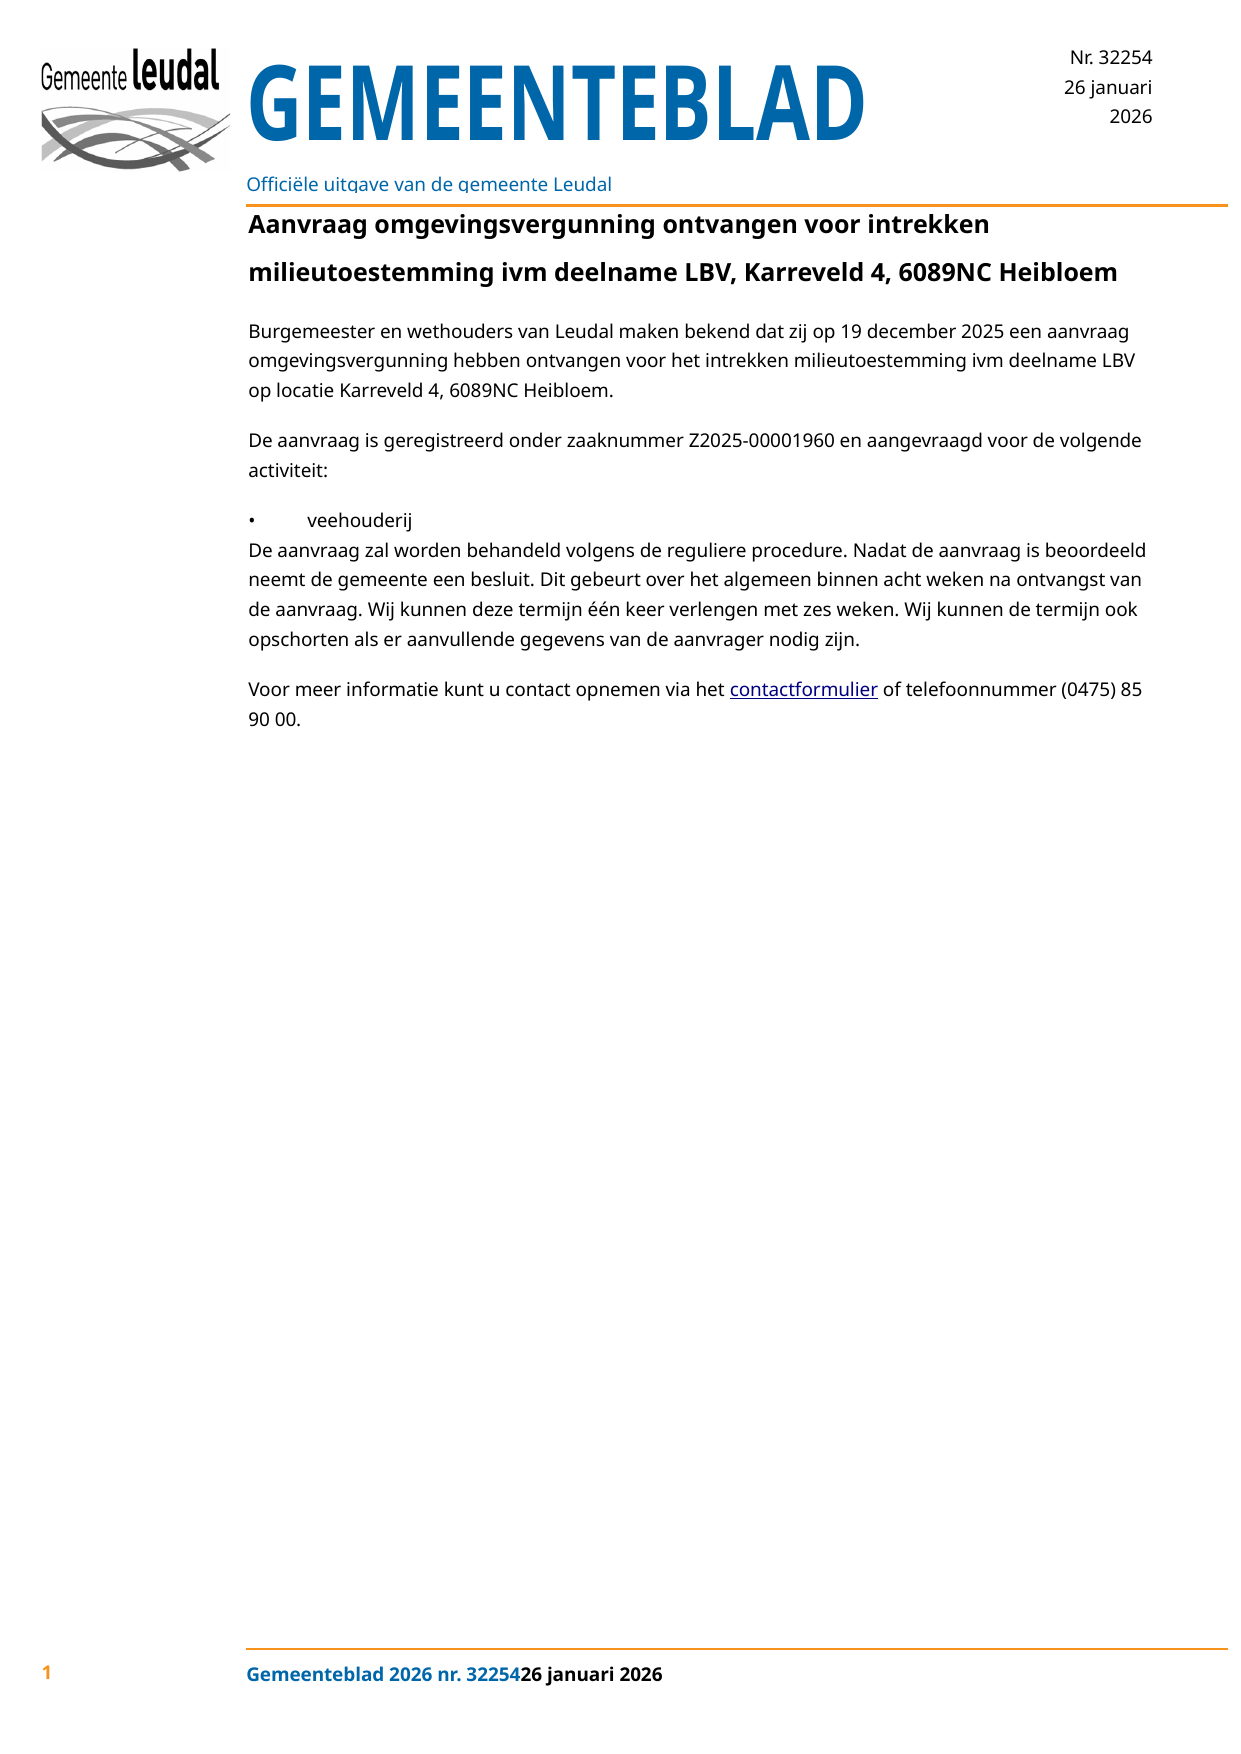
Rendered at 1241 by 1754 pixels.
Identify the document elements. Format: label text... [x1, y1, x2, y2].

text De aanvraag is geregistreerd onder zaaknummer Z2025-00001960 en aangevraagd voor de volgende activiteit: [248, 427, 1152, 483]
text Aanvraag omgevingsvergunning ontvangen voor intrekken milieutoestemming ivm deelname LBV, Karreveld 4, 6089NC Heibloem [248, 207, 1152, 288]
text Burgemeester en wethouders van Leudal maken bekend dat zij op 19 december 2025 een aanvraag omgevingsvergunning hebben ontvangen voor het intrekken milieutoestemming ivm deelname LBV op locatie Karreveld 4, 6089NC Heibloem. [248, 318, 1152, 403]
picture [41, 47, 231, 172]
list veehouderij [248, 507, 1152, 533]
text Voor meer informatie kunt u contact opnemen via het contactformulier of telefoonnummer (0475) 85 90 00. [248, 676, 1152, 732]
text De aanvraag zal worden behandeld volgens de reguliere procedure. Nadat de aanvraag is beoordeeld neemt de gemeente een besluit. Dit gebeurt over het algemeen binnen acht weken na ontvangst van de aanvraag. Wij kunnen deze termijn één keer verlengen met zes weken. Wij kunnen de termijn ook opschorten als er aanvullende gegevens van de aanvrager nodig zijn. [248, 537, 1152, 652]
